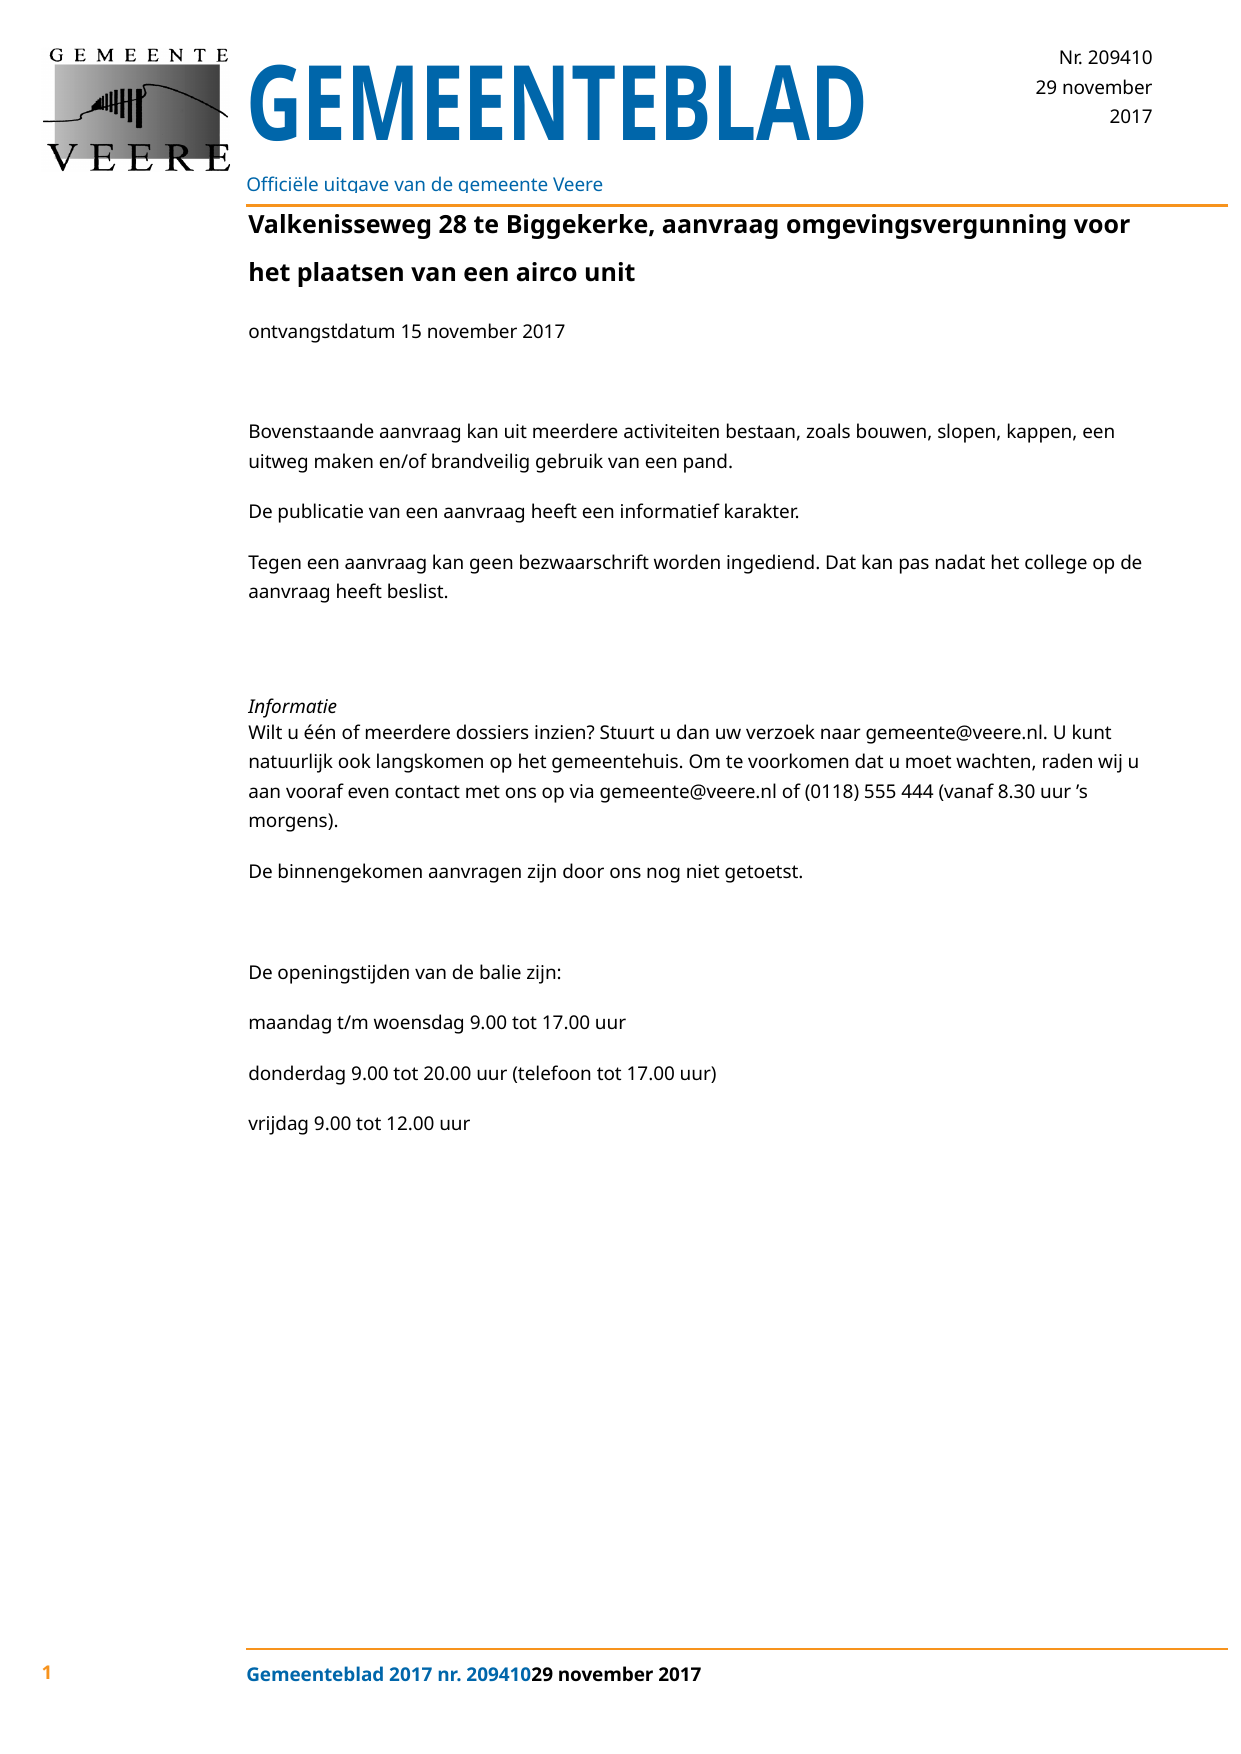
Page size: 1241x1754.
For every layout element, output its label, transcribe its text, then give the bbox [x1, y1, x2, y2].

text De publicatie van een aanvraag heeft een informatief karakter. [248, 499, 1152, 524]
text De binnengekomen aanvragen zijn door ons nog niet getoetst. [248, 858, 1152, 884]
picture [41, 47, 231, 172]
text maandag t/m woensdag 9.00 tot 17.00 uur [248, 1009, 1152, 1035]
text vrijdag 9.00 tot 12.00 uur [248, 1110, 1152, 1136]
text donderdag 9.00 tot 20.00 uur (telefoon tot 17.00 uur) [248, 1060, 1152, 1085]
text ontvangstdatum 15 november 2017 [248, 318, 1152, 344]
text De openingstijden van de balie zijn: [248, 959, 1152, 984]
text Tegen een aanvraag kan geen bezwaarschrift worden ingediend. Dat kan pas nadat het college op de aanvraag heeft beslist. [248, 549, 1152, 604]
text Informatie [248, 693, 1152, 719]
text Bovenstaande aanvraag kan uit meerdere activiteiten bestaan, zoals bouwen, slopen, kappen, een uitweg maken en/of brandveilig gebruik van een pand. [248, 419, 1152, 474]
text Valkenisseweg 28 te Biggekerke, aanvraag omgevingsvergunning voor het plaatsen van een airco unit [248, 207, 1152, 288]
text Wilt u één of meerdere dossiers inzien? Stuurt u dan uw verzoek naar gemeente@veere.nl. U kunt natuurlijk ook langskomen op het gemeentehuis. Om te voorkomen dat u moet wachten, raden wij u aan vooraf even contact met ons op via gemeente@veere.nl of (0118) 555 444 (vanaf 8.30 uur ’s morgens). [248, 719, 1152, 833]
